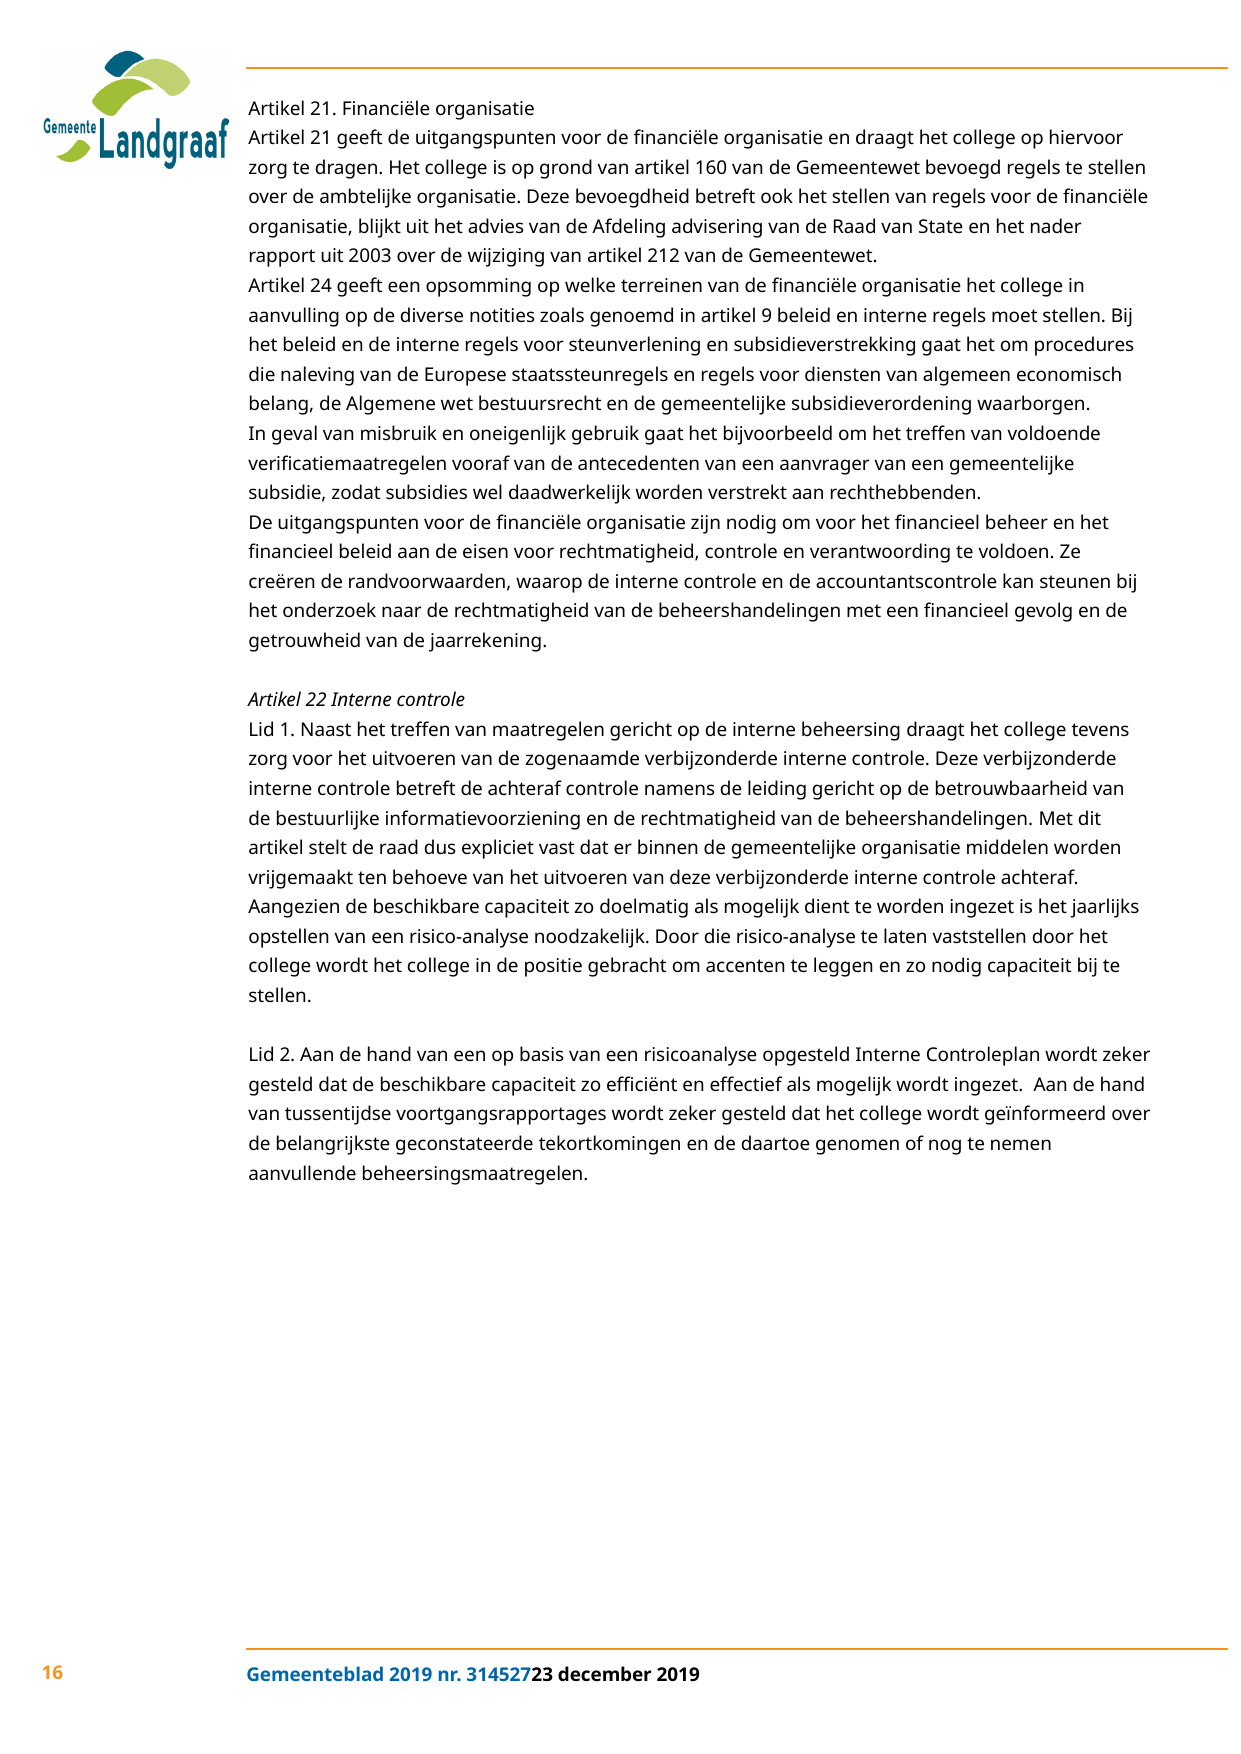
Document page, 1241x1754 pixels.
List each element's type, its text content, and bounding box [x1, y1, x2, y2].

text Lid 2. Aan de hand van een op basis van een risicoanalyse opgesteld Interne Controleplan wordt zeker gesteld dat de beschikbare capaciteit zo efficiënt en effectief als mogelijk wordt ingezet. Aan de hand van tussentijdse voortgangsrapportages wordt zeker gesteld dat het college wordt geïnformeerd over de belangrijkste geconstateerde tekortkomingen en de daartoe genomen of nog te nemen aanvullende beheersingsmaatregelen. [248, 1041, 1152, 1186]
text Artikel 21 geeft de uitgangspunten voor de financiële organisatie en draagt het college op hiervoor zorg te dragen. Het college is op grond van artikel 160 van de Gemeentewet bevoegd regels te stellen over de ambtelijke organisatie. Deze bevoegdheid betreft ook het stellen van regels voor de financiële organisatie, blijkt uit het advies van de Afdeling advisering van de Raad van State en het nader rapport uit 2003 over de wijziging van artikel 212 van de Gemeentewet. [248, 124, 1152, 268]
text Artikel 24 geeft een opsomming op welke terreinen van de financiële organisatie het college in aanvulling op de diverse notities zoals genoemd in artikel 9 beleid en interne regels moet stellen. Bij het beleid en de interne regels voor steunverlening en subsidieverstrekking gaat het om procedures die naleving van de Europese staatssteunregels en regels voor diensten van algemeen economisch belang, de Algemene wet bestuursrecht en de gemeentelijke subsidieverordening waarborgen. [248, 272, 1152, 416]
text De uitgangspunten voor de financiële organisatie zijn nodig om voor het financieel beheer en het financieel beleid aan de eisen voor rechtmatigheid, controle en verantwoording te voldoen. Ze creëren de randvoorwaarden, waarop de interne controle en de accountantscontrole kan steunen bij het onderzoek naar de rechtmatigheid van de beheershandelingen met een financieel gevolg en de getrouwheid van de jaarrekening. [248, 509, 1152, 653]
picture [41, 47, 231, 172]
text Artikel 21. Financiële organisatie [248, 95, 1152, 121]
text Lid 1. Naast het treffen van maatregelen gericht op de interne beheersing draagt het college tevens zorg voor het uitvoeren van de zogenaamde verbijzonderde interne controle. Deze verbijzonderde interne controle betreft de achteraf controle namens de leiding gericht op de betrouwbaarheid van de bestuurlijke informatievoorziening en de rechtmatigheid van de beheershandelingen. Met dit artikel stelt de raad dus expliciet vast dat er binnen de gemeentelijke organisatie middelen worden vrijgemaakt ten behoeve van het uitvoeren van deze verbijzonderde interne controle achteraf. Aangezien de beschikbare capaciteit zo doelmatig als mogelijk dient te worden ingezet is het jaarlijks opstellen van een risico-analyse noodzakelijk. Door die risico-analyse te laten vaststellen door het college wordt het college in de positie gebracht om accenten te leggen en zo nodig capaciteit bij te stellen. [248, 716, 1152, 1008]
text In geval van misbruik en oneigenlijk gebruik gaat het bijvoorbeeld om het treffen van voldoende verificatiemaatregelen vooraf van de antecedenten van een aanvrager van een gemeentelijke subsidie, zodat subsidies wel daadwerkelijk worden verstrekt aan rechthebbenden. [248, 420, 1152, 505]
text Artikel 22 Interne controle [248, 686, 1152, 712]
